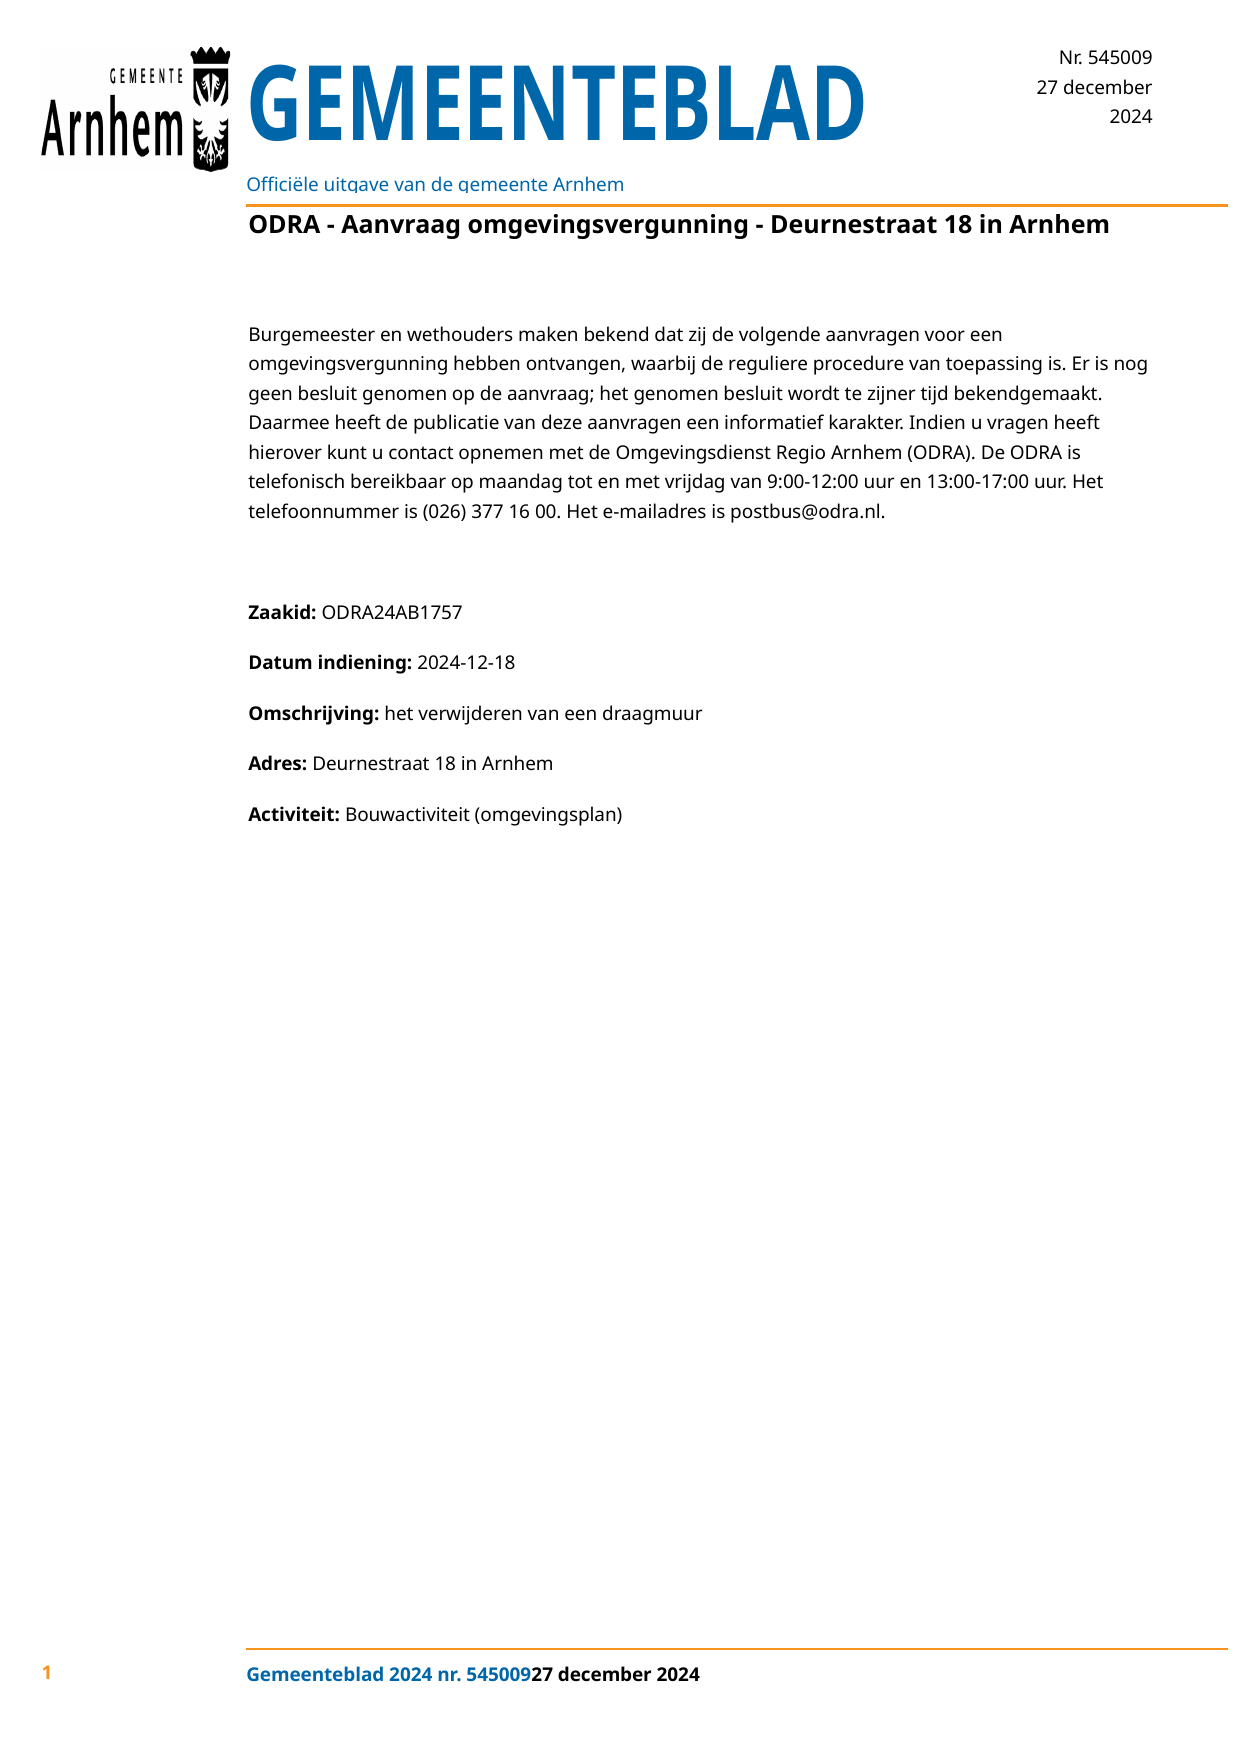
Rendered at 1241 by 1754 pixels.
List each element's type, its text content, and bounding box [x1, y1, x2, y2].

text Burgemeester en wethouders maken bekend dat zij de volgende aanvragen voor een omgevingsvergunning hebben ontvangen, waarbij de reguliere procedure van toepassing is. Er is nog geen besluit genomen op de aanvraag; het genomen besluit wordt te zijner tijd bekendgemaakt. Daarmee heeft de publicatie van deze aanvragen een informatief karakter. Indien u vragen heeft hierover kunt u contact opnemen met de Omgevingsdienst Regio Arnhem (ODRA). De ODRA is telefonisch bereikbaar op maandag tot en met vrijdag van 9:00-12:00 uur en 13:00-17:00 uur. Het telefoonnummer is (026) 377 16 00. Het e-mailadres is postbus@odra.nl. [248, 321, 1152, 524]
picture [41, 47, 231, 172]
text Zaakid: ODRA24AB1757 [248, 599, 1152, 625]
text Omschrijving: het verwijderen van een draagmuur [248, 700, 1152, 726]
text Datum indiening: 2024-12-18 [248, 649, 1152, 675]
text Adres: Deurnestraat 18 in Arnhem [248, 750, 1152, 776]
text ODRA - Aanvraag omgevingsvergunning - Deurnestraat 18 in Arnhem [248, 207, 1152, 241]
text Activiteit: Bouwactiviteit (omgevingsplan) [248, 801, 1152, 826]
